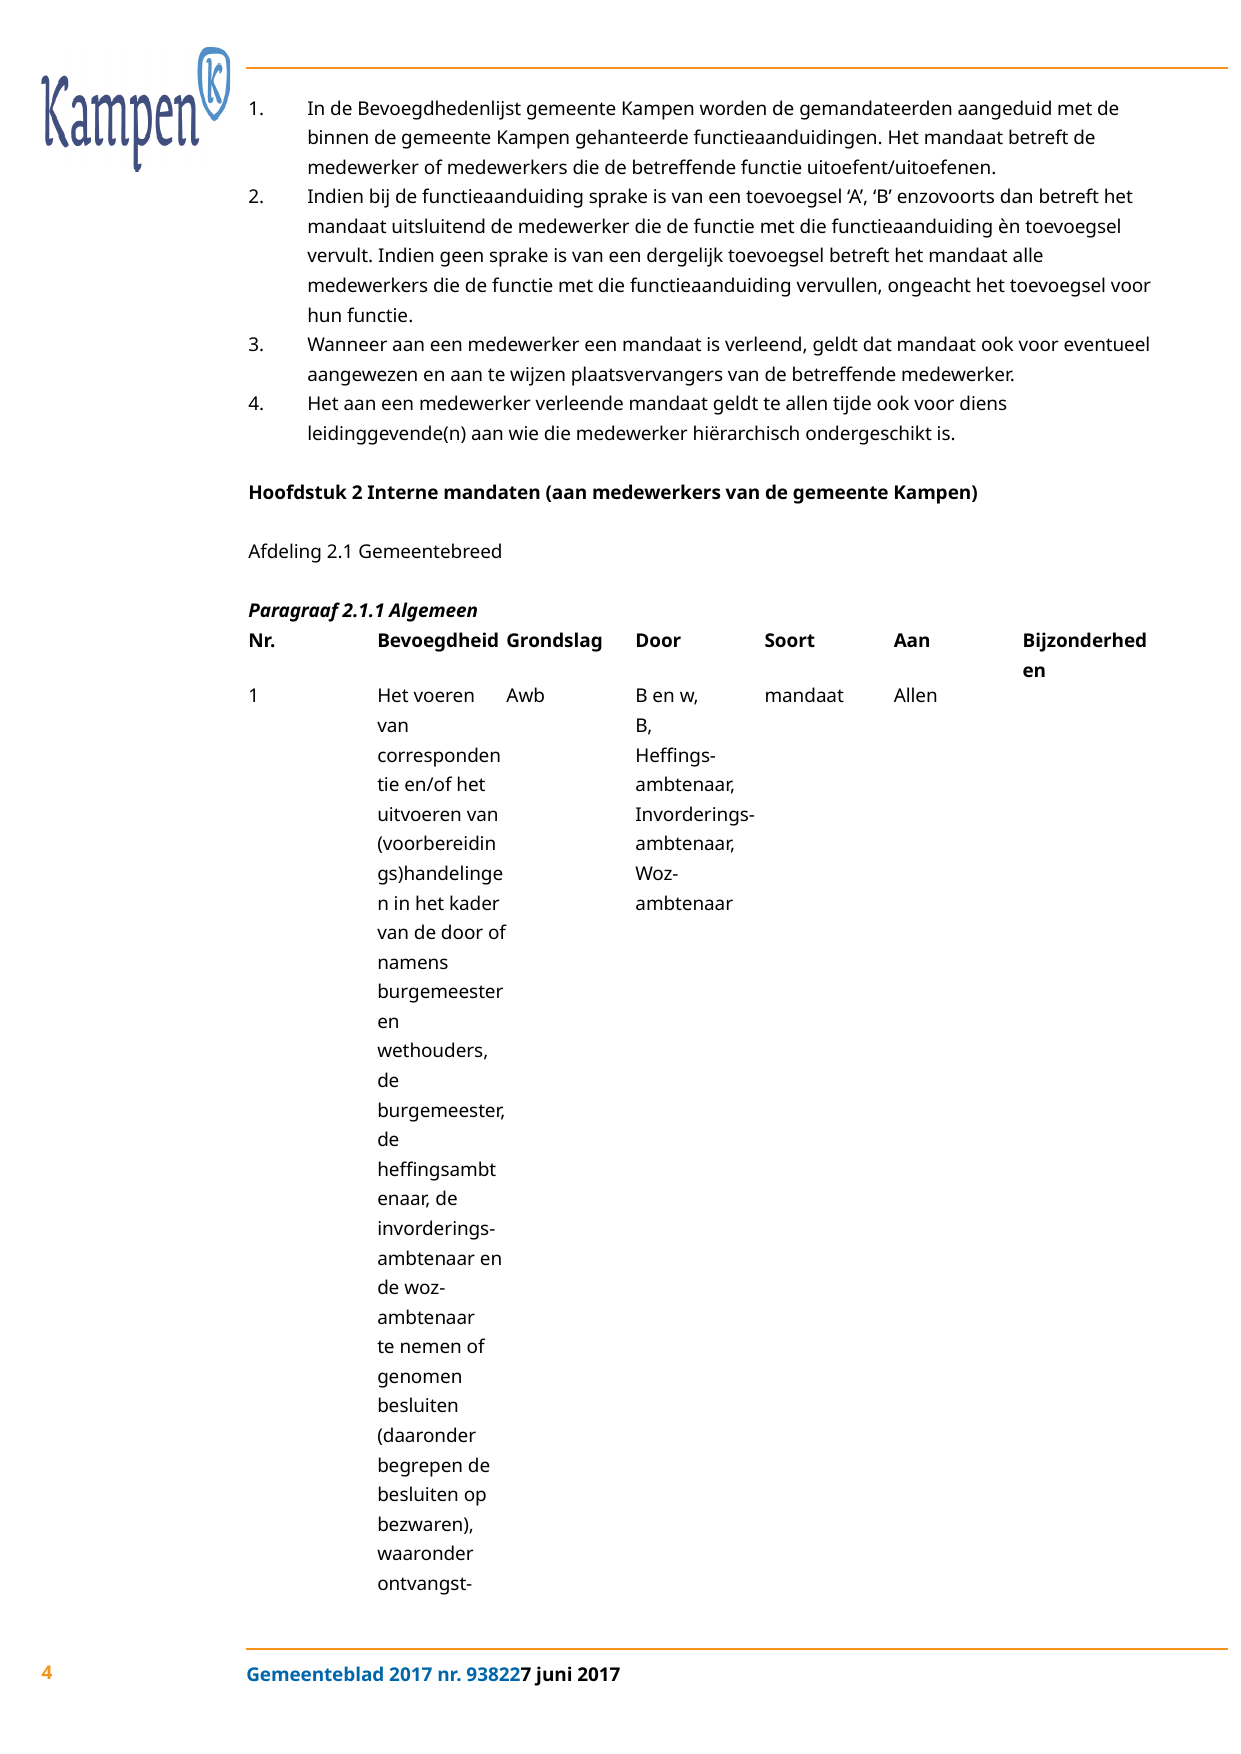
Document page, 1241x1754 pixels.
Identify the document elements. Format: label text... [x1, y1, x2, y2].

picture [41, 47, 231, 172]
table_header Soort [764, 628, 893, 683]
table_cell 1 [248, 683, 377, 1596]
table_header Bijzonderheden [1023, 628, 1152, 683]
table_header Nr. [248, 628, 377, 683]
table_cell mandaat [764, 683, 893, 1596]
table_header Bevoegdheid [377, 628, 506, 683]
table_cell B en w, B, Heffings-ambtenaar, Invorderings-ambtenaar, Woz-ambtenaar [635, 683, 764, 1596]
text Hoofdstuk 2 Interne mandaten (aan medewerkers van de gemeente Kampen) [248, 479, 1152, 505]
table_header Grondslag [506, 628, 635, 683]
table_cell Allen [894, 683, 1022, 1596]
table_cell Awb [506, 683, 635, 1596]
table_header Aan [894, 628, 1022, 683]
text Paragraaf 2.1.1 Algemeen [248, 598, 1152, 623]
list Wanneer aan een medewerker een mandaat is verleend, geldt dat mandaat ook voor eventueel aangewezen en aan te wijzen plaatsvervangers van de betreffende medewerker. [248, 331, 1152, 387]
list Indien bij de functieaanduiding sprake is van een toevoegsel ‘A’, ‘B’ enzovoorts dan betreft het mandaat uitsluitend de medewerker die de functie met die functieaanduiding èn toevoegsel vervult. Indien geen sprake is van een dergelijk toevoegsel betreft het mandaat alle medewerkers die de functie met die functieaanduiding vervullen, ongeacht het toevoegsel voor hun functie. [248, 183, 1152, 328]
list Het aan een medewerker verleende mandaat geldt te allen tijde ook voor diens leidinggevende(n) aan wie die medewerker hiërarchisch ondergeschikt is. [248, 391, 1152, 446]
table_header Door [635, 628, 764, 683]
list In de Bevoegdhedenlijst gemeente Kampen worden de gemandateerden aangeduid met de binnen de gemeente Kampen gehanteerde functieaanduidingen. Het mandaat betreft de medewerker of medewerkers die de betreffende functie uitoefent/uitoefenen. [248, 95, 1152, 180]
text Afdeling 2.1 Gemeentebreed [248, 538, 1152, 564]
table_cell Het voeren van correspondentie en/of het uitvoeren van (voorbereidings)handelingen in het kader van de door of namens burgemeester en wethouders, de burgemeester, de heffingsambtenaar, de invorderings-ambtenaar en de woz-ambtenaar te nemen of genomen besluiten (daaronder begrepen de besluiten op bezwaren), waaronder ontvangst- [377, 683, 506, 1596]
table_cell [1023, 683, 1152, 1596]
